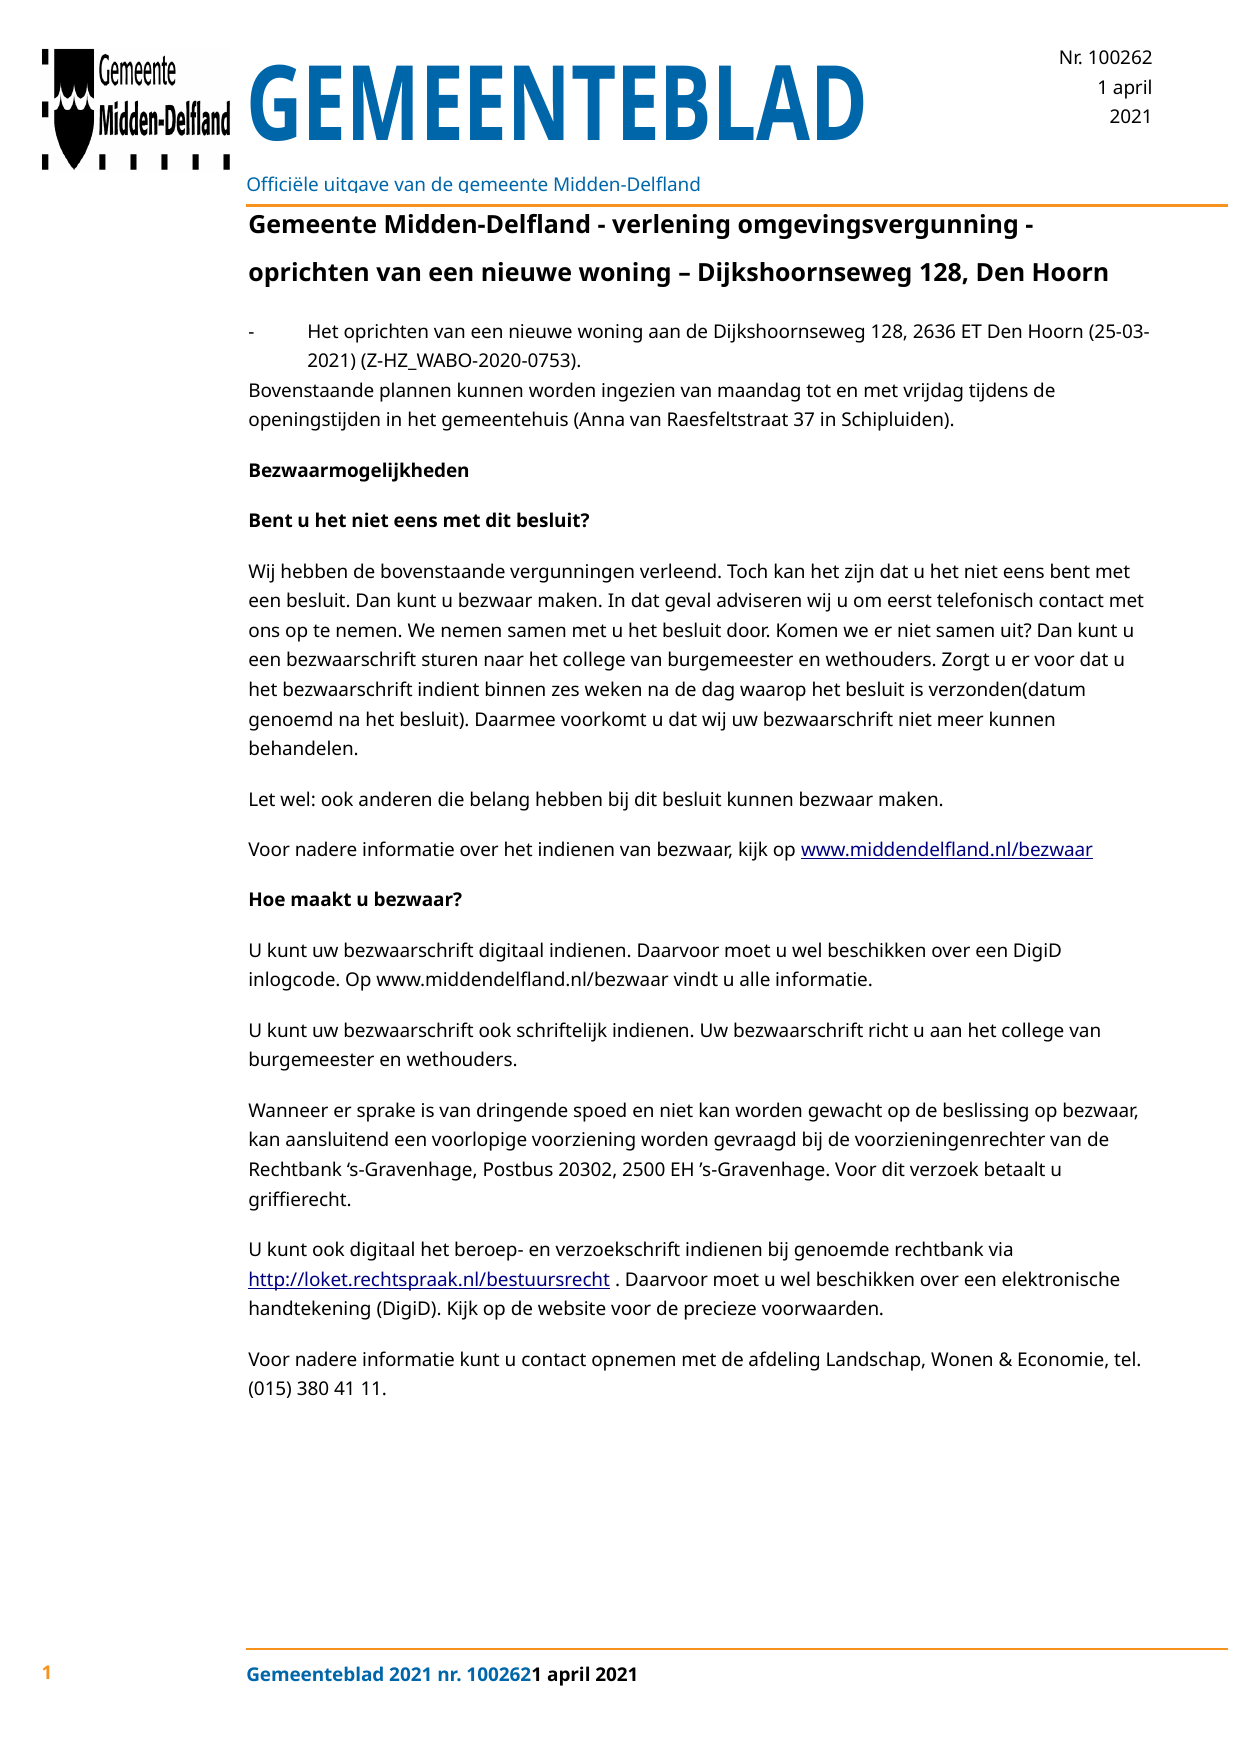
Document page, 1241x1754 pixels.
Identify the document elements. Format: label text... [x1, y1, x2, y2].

text Bent u het niet eens met dit besluit? [248, 507, 1152, 533]
text U kunt uw bezwaarschrift ook schriftelijk indienen. Uw bezwaarschrift richt u aan het college van burgemeester en wethouders. [248, 1017, 1152, 1072]
text Let wel: ook anderen die belang hebben bij dit besluit kunnen bezwaar maken. [248, 786, 1152, 812]
text Wij hebben de bovenstaande vergunningen verleend. Toch kan het zijn dat u het niet eens bent met een besluit. Dan kunt u bezwaar maken. In dat geval adviseren wij u om eerst telefonisch contact met ons op te nemen. We nemen samen met u het besluit door. Komen we er niet samen uit? Dan kunt u een bezwaarschrift sturen naar het college van burgemeester en wethouders. Zorgt u er voor dat u het bezwaarschrift indient binnen zes weken na de dag waarop het besluit is verzonden(datum genoemd na het besluit). Daarmee voorkomt u dat wij uw bezwaarschrift niet meer kunnen behandelen. [248, 558, 1152, 761]
text Voor nadere informatie over het indienen van bezwaar, kijk op www.middendelfland.nl/bezwaar [248, 836, 1152, 862]
text Gemeente Midden-Delfland - verlening omgevingsvergunning - oprichten van een nieuwe woning – Dijkshoornseweg 128, Den Hoorn [248, 207, 1152, 288]
text Hoe maakt u bezwaar? [248, 887, 1152, 912]
text Bezwaarmogelijkheden [248, 457, 1152, 483]
text U kunt uw bezwaarschrift digitaal indienen. Daarvoor moet u wel beschikken over een DigiD inlogcode. Op www.middendelfland.nl/bezwaar vindt u alle informatie. [248, 937, 1152, 992]
text Voor nadere informatie kunt u contact opnemen met de afdeling Landschap, Wonen & Economie, tel. (015) 380 41 11. [248, 1346, 1152, 1401]
text Bovenstaande plannen kunnen worden ingezien van maandag tot en met vrijdag tijdens de openingstijden in het gemeentehuis (Anna van Raesfeltstraat 37 in Schipluiden). [248, 377, 1152, 432]
text U kunt ook digitaal het beroep- en verzoekschrift indienen bij genoemde rechtbank via http://loket.rechtspraak.nl/bestuursrecht . Daarvoor moet u wel beschikken over een elektronische handtekening (DigiD). Kijk op de website voor de precieze voorwaarden. [248, 1236, 1152, 1321]
text Wanneer er sprake is van dringende spoed en niet kan worden gewacht op de beslissing op bezwaar, kan aansluitend een voorlopige voorziening worden gevraagd bij de voorzieningenrechter van de Rechtbank ‘s-Gravenhage, Postbus 20302, 2500 EH ’s-Gravenhage. Voor dit verzoek betaalt u griffierecht. [248, 1097, 1152, 1212]
list Het oprichten van een nieuwe woning aan de Dijkshoornseweg 128, 2636 ET Den Hoorn (25-03-2021) (Z-HZ_WABO-2020-0753). [248, 318, 1152, 373]
picture [41, 47, 231, 172]
